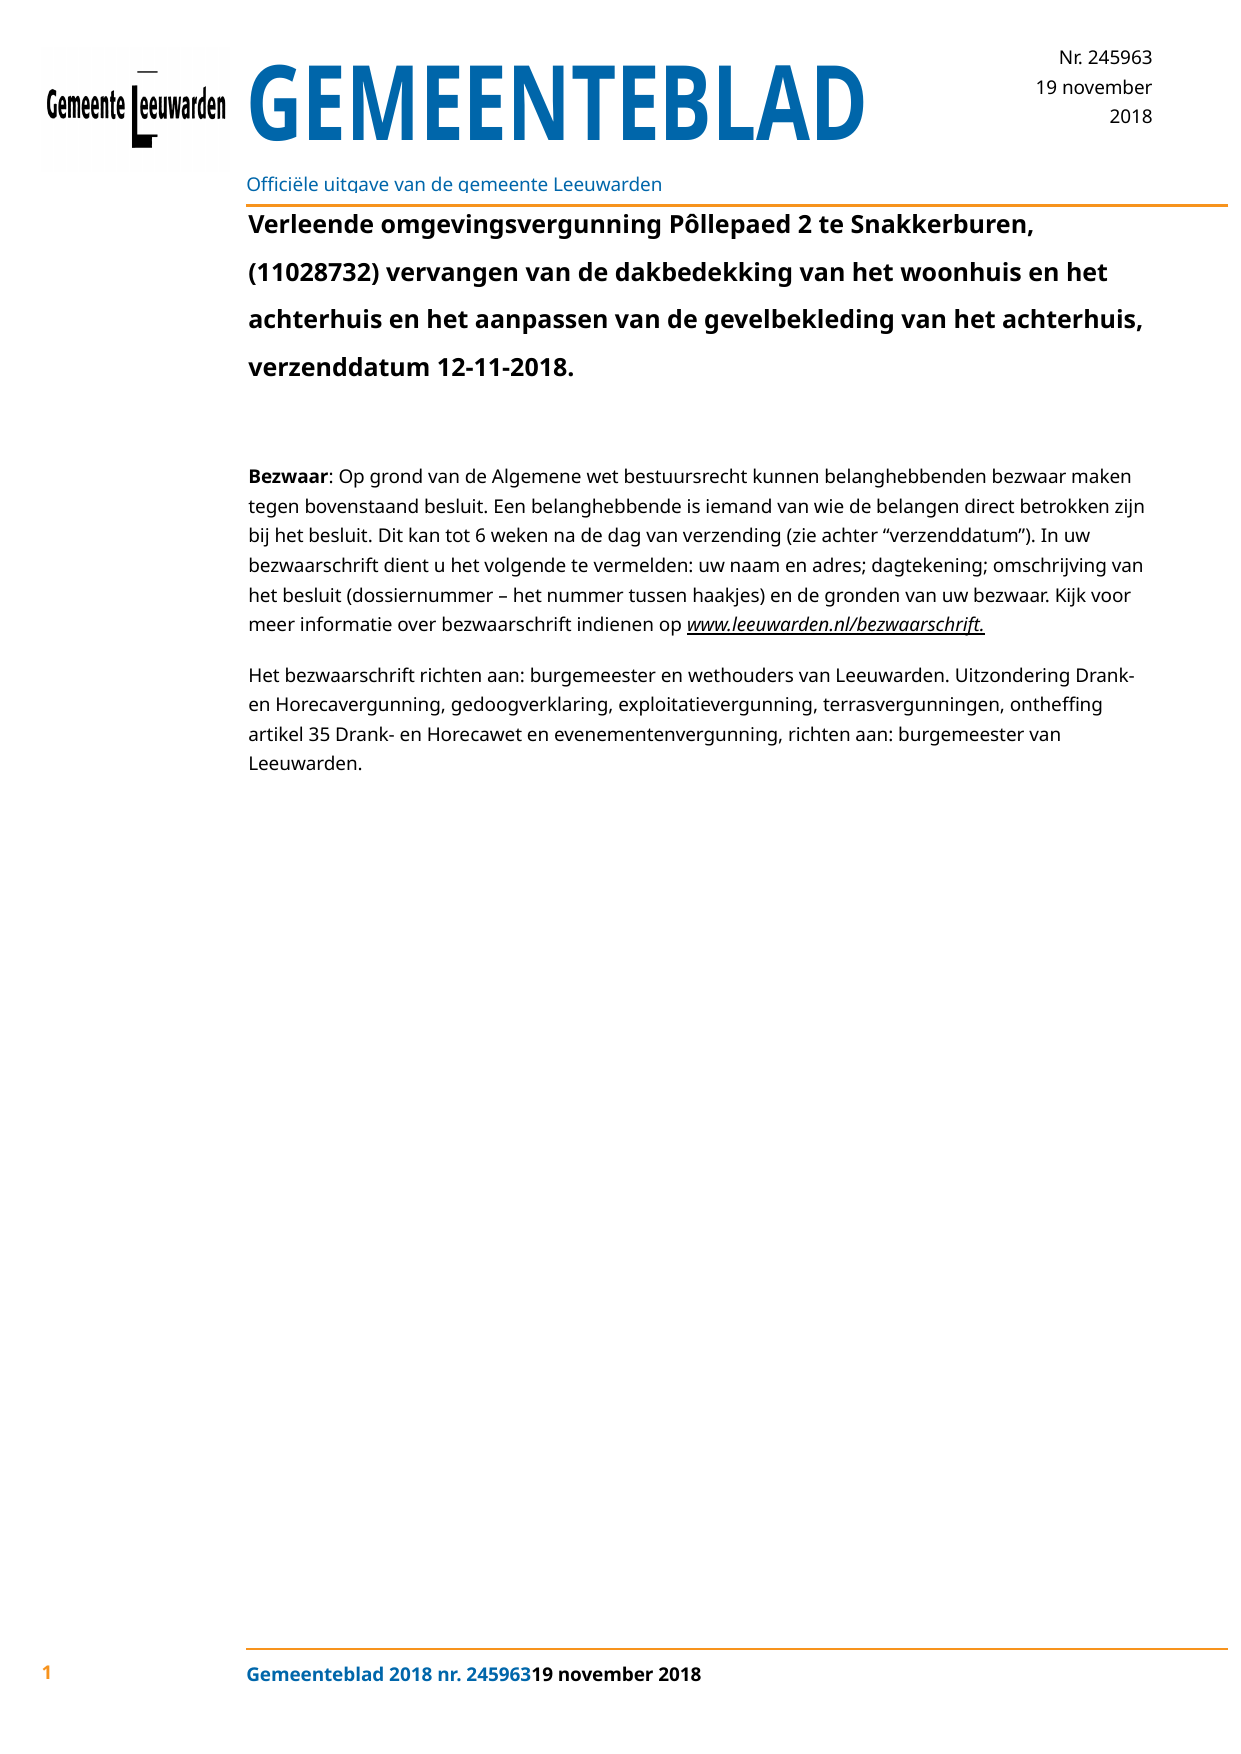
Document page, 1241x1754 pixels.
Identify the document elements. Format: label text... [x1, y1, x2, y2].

text Het bezwaarschrift richten aan: burgemeester en wethouders van Leeuwarden. Uitzondering Drank- en Horecavergunning, gedoogverklaring, exploitatievergunning, terrasvergunningen, ontheffing artikel 35 Drank- en Horecawet en evenementenvergunning, richten aan: burgemeester van Leeuwarden. [248, 662, 1152, 776]
picture [41, 47, 231, 172]
text Verleende omgevingsvergunning Pôllepaed 2 te Snakkerburen, (11028732) vervangen van de dakbedekking van het woonhuis en het achterhuis en het aanpassen van de gevelbekleding van het achterhuis, verzenddatum 12-11-2018. [248, 207, 1152, 384]
text Bezwaar: Op grond van de Algemene wet bestuursrecht kunnen belanghebbenden bezwaar maken tegen bovenstaand besluit. Een belanghebbende is iemand van wie de belangen direct betrokken zijn bij het besluit. Dit kan tot 6 weken na de dag van verzending (zie achter “verzenddatum”). In uw bezwaarschrift dient u het volgende te vermelden: uw naam en adres; dagtekening; omschrijving van het besluit (dossiernummer – het nummer tussen haakjes) en de gronden van uw bezwaar. Kijk voor meer informatie over bezwaarschrift indienen op www.leeuwarden.nl/bezwaarschrift. [248, 463, 1152, 637]
